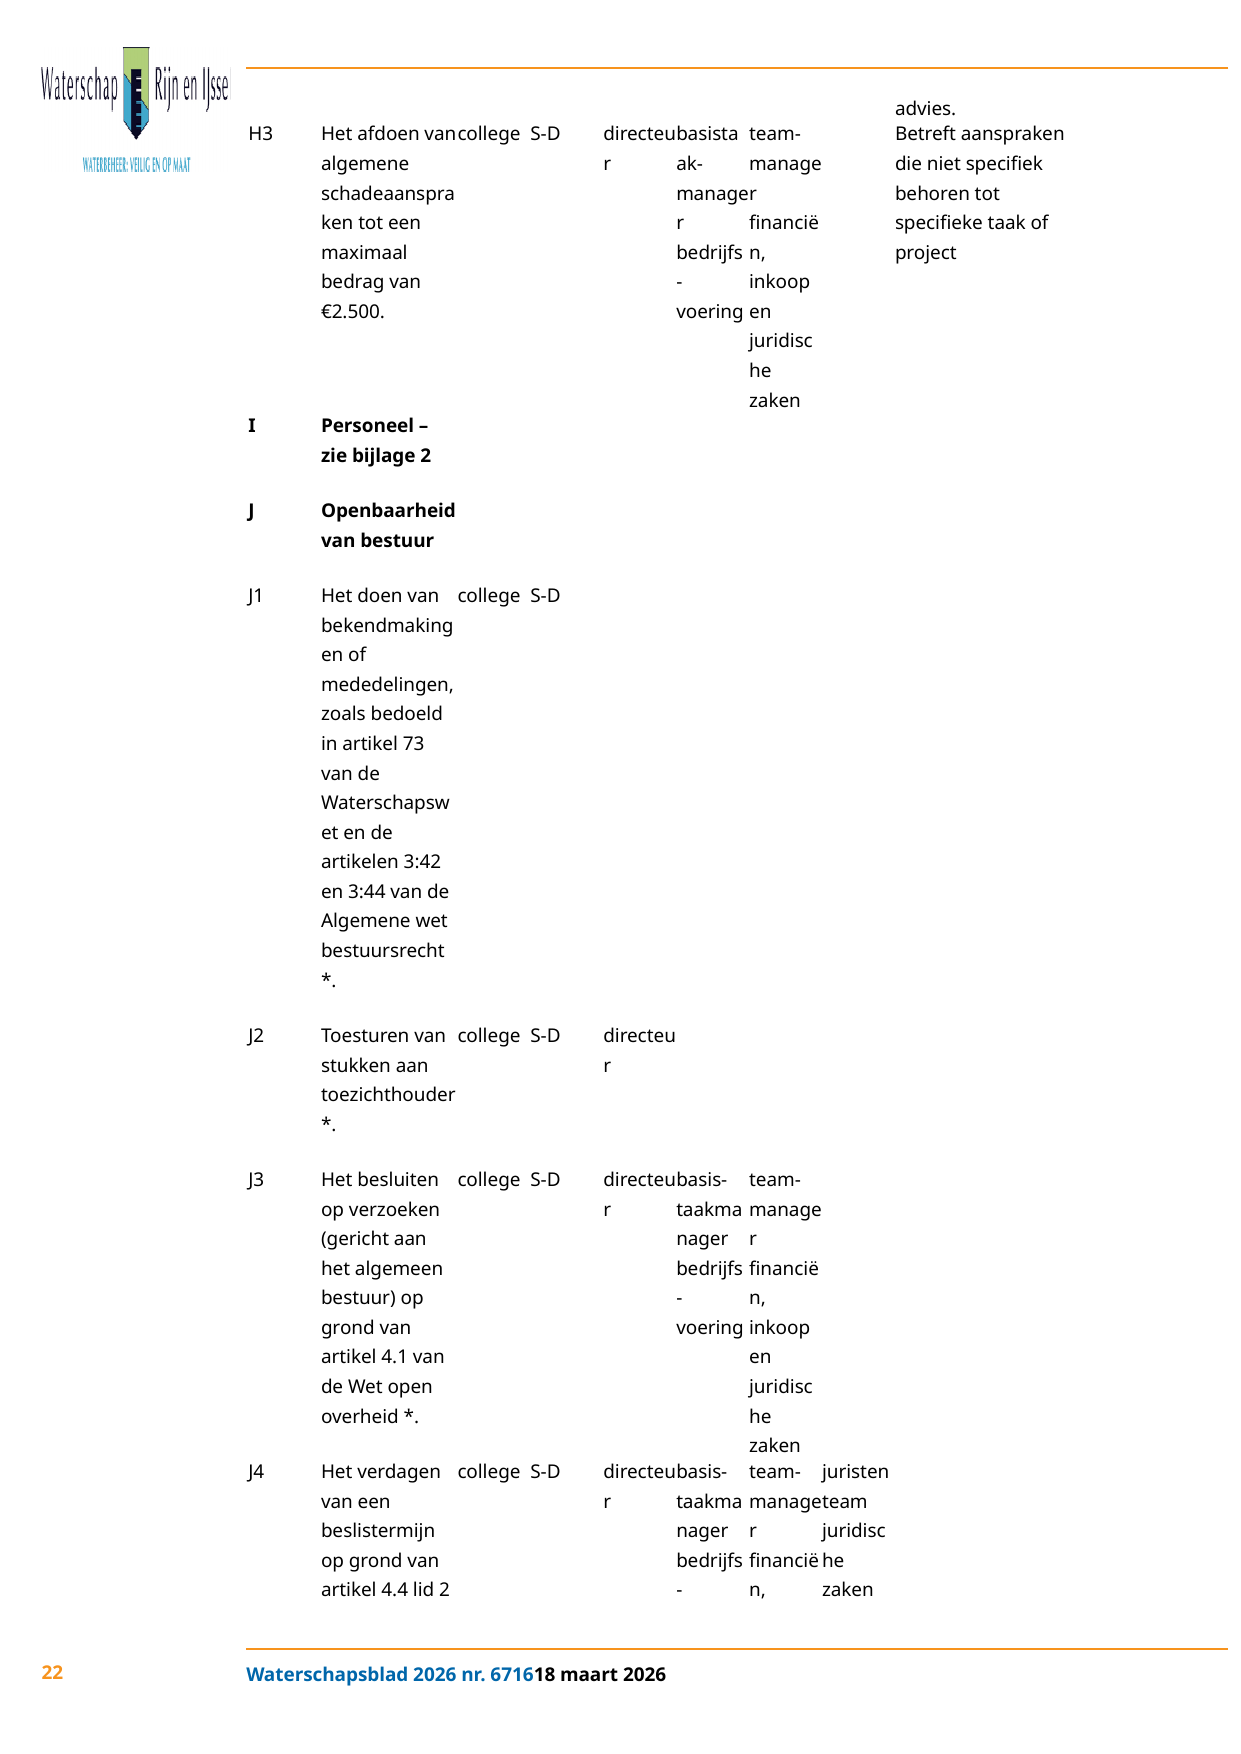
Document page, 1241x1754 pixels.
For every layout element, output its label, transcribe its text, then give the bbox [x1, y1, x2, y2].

table_cell [895, 498, 1078, 582]
table_cell [749, 413, 822, 497]
table_cell juristen team juridische zaken [822, 1458, 895, 1602]
table_cell college [457, 121, 530, 412]
table_cell [822, 498, 895, 582]
table_cell [822, 582, 895, 1022]
table_cell directeur [603, 1458, 676, 1602]
table_cell [603, 95, 676, 121]
picture [41, 47, 231, 172]
table_cell Personeel – zie bijlage 2 [321, 413, 457, 497]
table_cell [530, 413, 603, 497]
table_cell Openbaarheid van bestuur [321, 498, 457, 582]
table_cell S-D [530, 1022, 603, 1166]
table_cell directeur [603, 1022, 676, 1166]
table_cell Het besluiten op verzoeken (gericht aan het algemeen bestuur) op grond van artikel 4.1 van de Wet open overheid *. [321, 1166, 457, 1458]
table_cell college [457, 1458, 530, 1602]
table_cell college [457, 1166, 530, 1458]
table_cell [895, 1022, 1078, 1166]
table_cell [248, 95, 321, 121]
table_cell college [457, 582, 530, 1022]
table_cell [457, 95, 530, 121]
table_cell [822, 1022, 895, 1166]
table_cell [676, 498, 749, 582]
table_cell Toesturen van stukken aan toezichthouder *. [321, 1022, 457, 1166]
table_cell [895, 1458, 1078, 1602]
table_cell S-D [530, 1458, 603, 1602]
table_cell team-manager financiën, inkoop en juridische zaken [749, 121, 822, 412]
table_cell S-D [530, 1166, 603, 1458]
table_cell [603, 582, 676, 1022]
table_cell J1 [248, 582, 321, 1022]
table_cell I [248, 413, 321, 497]
table_cell [457, 498, 530, 582]
table_cell directeur [603, 121, 676, 412]
table_cell [822, 1166, 895, 1458]
table_cell [676, 1022, 749, 1166]
table_cell team-manager financiën, inkoop en juridische zaken [749, 1166, 822, 1458]
table_cell S-D [530, 582, 603, 1022]
table_cell J2 [248, 1022, 321, 1166]
table_cell [749, 498, 822, 582]
table_cell [895, 413, 1078, 497]
table_cell H3 [248, 121, 321, 412]
table_cell [749, 1022, 822, 1166]
table_cell Het doen van bekendmakingen of mededelingen, zoals bedoeld in artikel 73 van de Waterschapswet en de artikelen 3:42 en 3:44 van de Algemene wet bestuursrecht *. [321, 582, 457, 1022]
table_cell S-D [530, 121, 603, 412]
table_cell [822, 95, 895, 121]
table_cell Het afdoen van algemene schadeaanspraken tot een maximaal bedrag van €2.500. [321, 121, 457, 412]
table_cell [749, 95, 822, 121]
table_cell [676, 95, 749, 121]
table_cell [603, 498, 676, 582]
table_cell [822, 121, 895, 412]
table_cell basistaak- manager bedrijfs-voering [676, 121, 749, 412]
table_cell [895, 582, 1078, 1022]
table_cell Het verdagen van een beslistermijn op grond van artikel 4.4 lid 2 [321, 1458, 457, 1602]
table_cell basis-taakmanager bedrijfs- [676, 1458, 749, 1602]
table_cell [603, 413, 676, 497]
table_cell [457, 413, 530, 497]
table_cell [530, 498, 603, 582]
table_cell J3 [248, 1166, 321, 1458]
table_cell [895, 1166, 1078, 1458]
table_cell advies. [895, 95, 1078, 121]
table_cell [676, 413, 749, 497]
table_cell [749, 582, 822, 1022]
table_cell team-manager financiën, [749, 1458, 822, 1602]
table_cell basis-taakmanager bedrijfs-voering [676, 1166, 749, 1458]
table_cell [676, 582, 749, 1022]
table_cell [822, 413, 895, 497]
table_cell college [457, 1022, 530, 1166]
table_cell J [248, 498, 321, 582]
table_cell directeur [603, 1166, 676, 1458]
table_cell [530, 95, 603, 121]
table_cell Betreft aanspraken die niet specifiek behoren tot specifieke taak of project [895, 121, 1078, 412]
table_cell J4 [248, 1458, 321, 1602]
